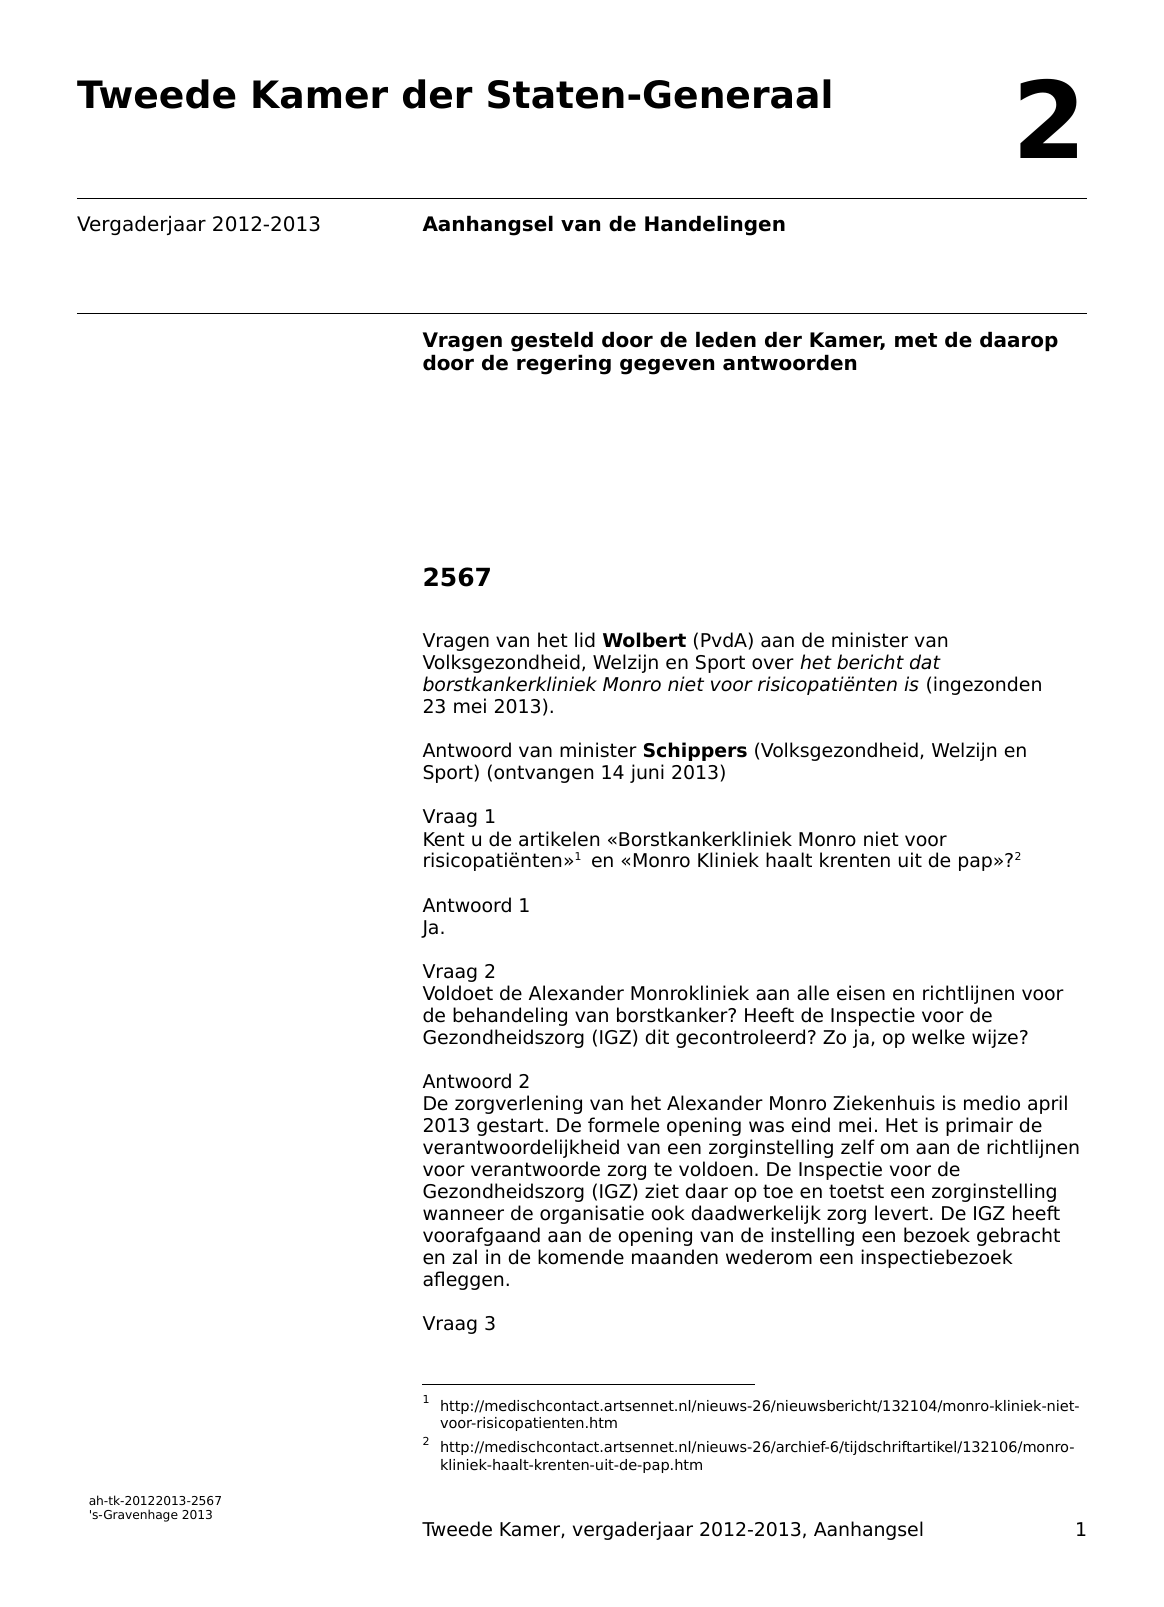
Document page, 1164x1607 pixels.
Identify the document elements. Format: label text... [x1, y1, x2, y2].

text Kent u de artikelen «Borstkankerkliniek Monro niet voor risicopatiënten» en «Monro Kliniek haalt krenten uit de pap»? [422, 828, 1087, 872]
text 's-Gravenhage 2013 [88, 1508, 323, 1522]
table_cell [77, 314, 422, 375]
text De zorgverlening van het Alexander Monro Ziekenhuis is medio april 2013 gestart. De formele opening was eind mei. Het is primair de verantwoordelijkheid van een zorginstelling zelf om aan de richtlijnen voor verantwoorde zorg te voldoen. De Inspectie voor de Gezondheidszorg (IGZ) ziet daar op toe en toetst een zorginstelling wanneer de organisatie ook daadwerkelijk zorg levert. De IGZ heeft voorafgaand aan de opening van de instelling een bezoek gebracht en zal in de komende maanden wederom een inspectiebezoek afleggen. [422, 1093, 1087, 1291]
text http://medischcontact.artsennet.nl/nieuws-26/archief-6/tijdschriftartikel/132106/monro-kliniek-haalt-krenten-uit-de-pap.htm [422, 1435, 1087, 1474]
table_header Tweede Kamer der Staten-Generaal [77, 59, 886, 198]
text Antwoord van minister Schippers (Volksgezondheid, Welzijn en Sport) (ontvangen 14 juni 2013) [422, 740, 1087, 784]
text http://medischcontact.artsennet.nl/nieuws-26/nieuwsbericht/132104/monro-kliniek-niet-voor-risicopatienten.htm [422, 1393, 1087, 1432]
text Vraag 1 [422, 806, 1087, 828]
table_cell Vergaderjaar 2012-2013 [77, 199, 422, 313]
text Antwoord 2 [422, 1071, 1087, 1093]
table_cell Aanhangsel van de Handelingen [422, 199, 1087, 313]
text Antwoord 1 [422, 894, 1087, 917]
text Vragen van het lid Wolbert (PvdA) aan de minister van Volksgezondheid, Welzijn en Sport over het bericht dat borstkankerkliniek Monro niet voor risicopatiënten is (ingezonden 23 mei 2013). [422, 630, 1087, 718]
text Vraag 2 [422, 961, 1087, 983]
text Ja. [422, 917, 1087, 938]
text Voldoet de Alexander Monrokliniek aan alle eisen en richtlijnen voor de behandeling van borstkanker? Heeft de Inspectie voor de Gezondheidszorg (IGZ) dit gecontroleerd? Zo ja, op welke wijze? [422, 983, 1087, 1049]
text ah-tk-20122013-2567 [88, 1494, 323, 1508]
text Vraag 3 [422, 1313, 1087, 1335]
table_cell Vragen gesteld door de leden der Kamer, met de daarop door de regering gegeven antwoorden [422, 314, 1087, 375]
text 2567 [422, 563, 1087, 592]
table_header 2 [886, 59, 1087, 198]
